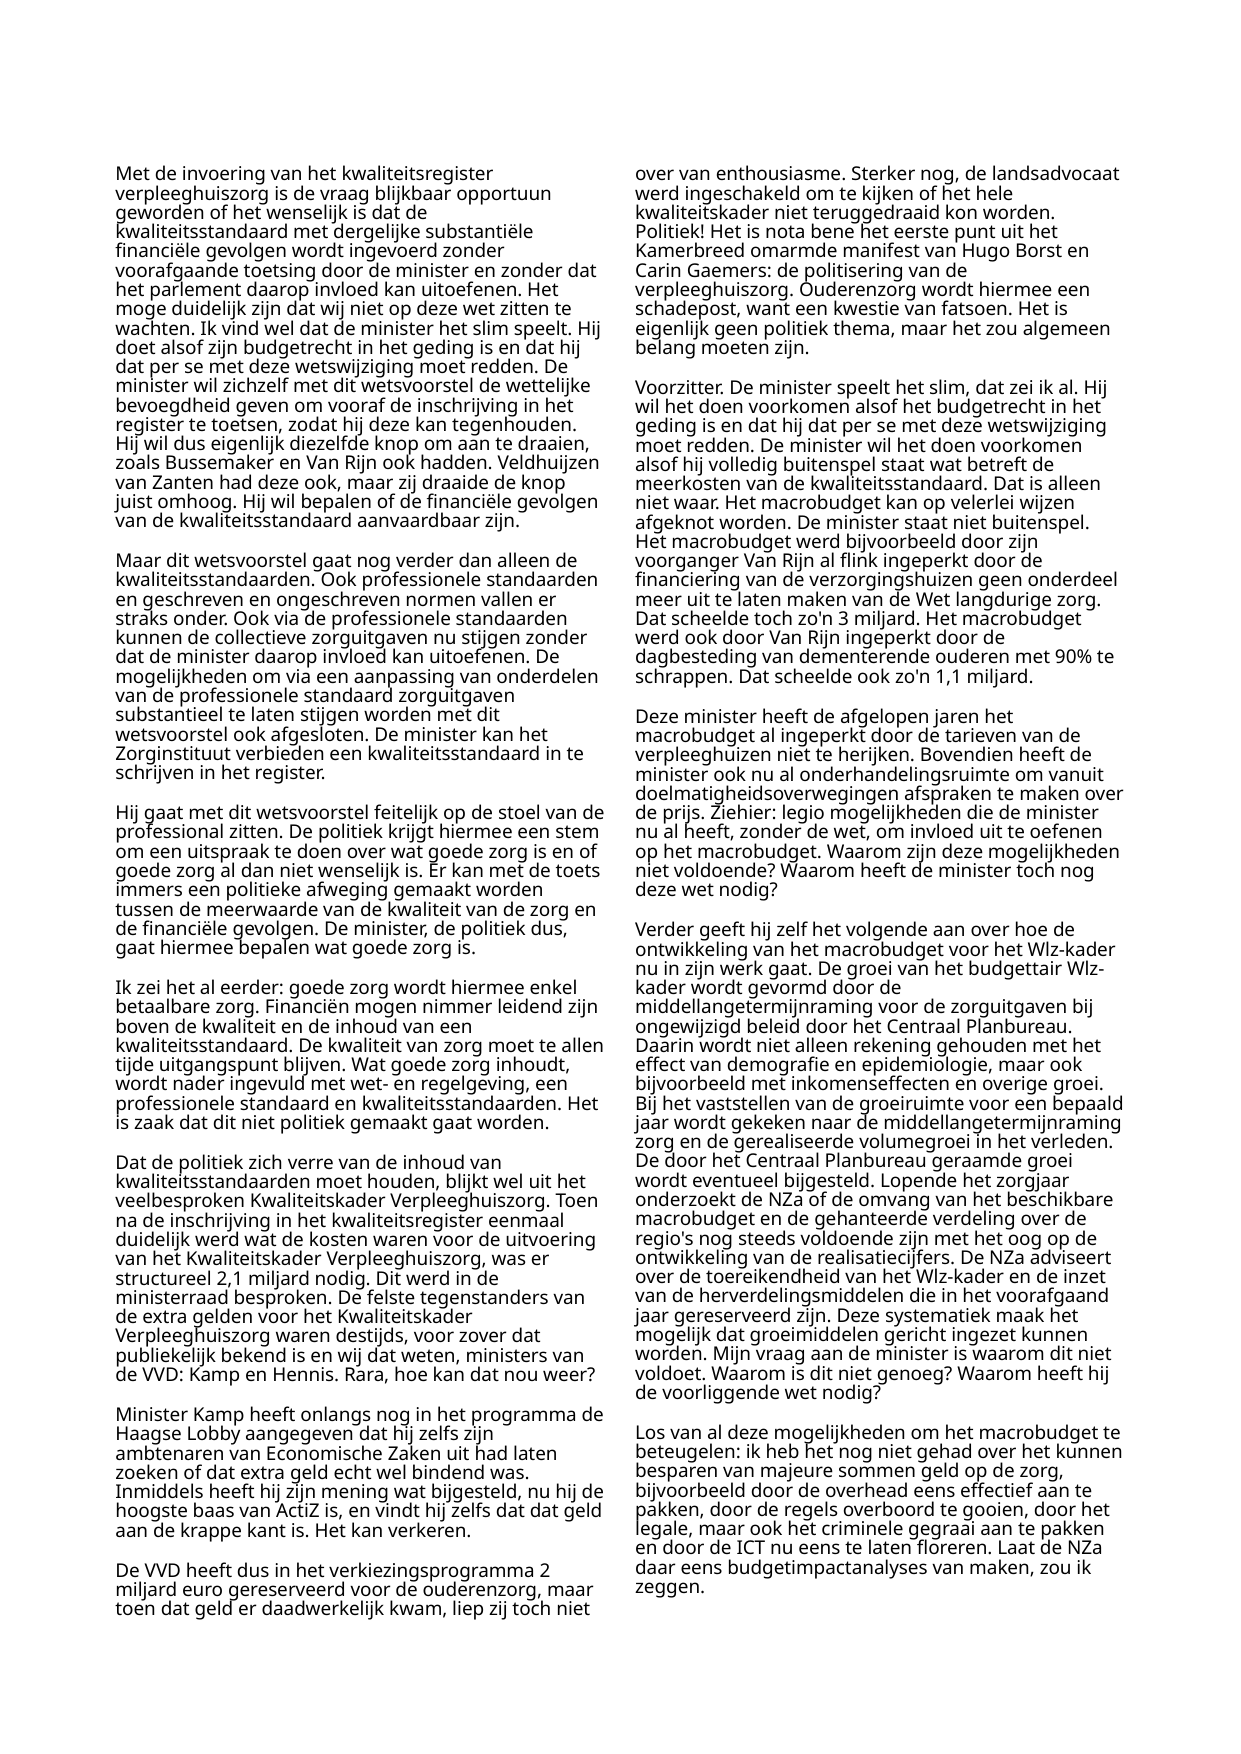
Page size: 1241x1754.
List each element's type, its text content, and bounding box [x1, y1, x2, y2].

text Maar dit wetsvoorstel gaat nog verder dan alleen de kwaliteitsstandaarden. Ook professionele standaarden en geschreven en ongeschreven normen vallen er straks onder. Ook via de professionele standaarden kunnen de collectieve zorguitgaven nu stijgen zonder dat de minister daarop invloed kan uitoefenen. De mogelijkheden om via een aanpassing van onderdelen van de professionele standaard zorguitgaven substantieel te laten stijgen worden met dit wetsvoorstel ook afgesloten. De minister kan het Zorginstituut verbieden een kwaliteitsstandaard in te schrijven in het register. [115, 552, 605, 783]
text Minister Kamp heeft onlangs nog in het programma de Haagse Lobby aangegeven dat hij zelfs zijn ambtenaren van Economische Zaken uit had laten zoeken of dat extra geld echt wel bindend was. Inmiddels heeft hij zijn mening wat bijgesteld, nu hij de hoogste baas van ActiZ is, en vindt hij zelfs dat dat geld aan de krappe kant is. Het kan verkeren. [115, 1406, 605, 1541]
text over van enthousiasme. Sterker nog, de landsadvocaat werd ingeschakeld om te kijken of het hele kwaliteitskader niet teruggedraaid kon worden. Politiek! Het is nota bene het eerste punt uit het Kamerbreed omarmde manifest van Hugo Borst en Carin Gaemers: de politisering van de verpleeghuiszorg. Ouderenzorg wordt hiermee een schadepost, want een kwestie van fatsoen. Het is eigenlijk geen politiek thema, maar het zou algemeen belang moeten zijn. [635, 165, 1125, 358]
text Ik zei het al eerder: goede zorg wordt hiermee enkel betaalbare zorg. Financiën mogen nimmer leidend zijn boven de kwaliteit en de inhoud van een kwaliteitsstandaard. De kwaliteit van zorg moet te allen tijde uitgangspunt blijven. Wat goede zorg inhoudt, wordt nader ingevuld met wet- en regelgeving, een professionele standaard en kwaliteitsstandaarden. Het is zaak dat dit niet politiek gemaakt gaat worden. [115, 979, 605, 1133]
text Hij gaat met dit wetsvoorstel feitelijk op de stoel van de professional zitten. De politiek krijgt hiermee een stem om een uitspraak te doen over wat goede zorg is en of goede zorg al dan niet wenselijk is. Er kan met de toets immers een politieke afweging gemaakt worden tussen de meerwaarde van de kwaliteit van de zorg en de financiële gevolgen. De minister, de politiek dus, gaat hiermee bepalen wat goede zorg is. [115, 804, 605, 958]
text Deze minister heeft de afgelopen jaren het macrobudget al ingeperkt door de tarieven van de verpleeghuizen niet te herijken. Bovendien heeft de minister ook nu al onderhandelingsruimte om vanuit doelmatigheidsoverwegingen afspraken te maken over de prijs. Ziehier: legio mogelijkheden die de minister nu al heeft, zonder de wet, om invloed uit te oefenen op het macrobudget. Waarom zijn deze mogelijkheden niet voldoende? Waarom heeft de minister toch nog deze wet nodig? [635, 708, 1125, 901]
text Los van al deze mogelijkheden om het macrobudget te beteugelen: ik heb het nog niet gehad over het kunnen besparen van majeure sommen geld op de zorg, bijvoorbeeld door de overhead eens effectief aan te pakken, door de regels overboord te gooien, door het legale, maar ook het criminele gegraai aan te pakken en door de ICT nu eens te laten floreren. Laat de NZa daar eens budgetimpactanalyses van maken, zou ik zeggen. [635, 1424, 1125, 1597]
text Dat de politiek zich verre van de inhoud van kwaliteitsstandaarden moet houden, blijkt wel uit het veelbesproken Kwaliteitskader Verpleeghuiszorg. Toen na de inschrijving in het kwaliteitsregister eenmaal duidelijk werd wat de kosten waren voor de uitvoering van het Kwaliteitskader Verpleeghuiszorg, was er structureel 2,1 miljard nodig. Dit werd in de ministerraad besproken. De felste tegenstanders van de extra gelden voor het Kwaliteitskader Verpleeghuiszorg waren destijds, voor zover dat publiekelijk bekend is en wij dat weten, ministers van de VVD: Kamp en Hennis. Rara, hoe kan dat nou weer? [115, 1154, 605, 1385]
text Verder geeft hij zelf het volgende aan over hoe de ontwikkeling van het macrobudget voor het Wlz-kader nu in zijn werk gaat. De groei van het budgettair Wlz-kader wordt gevormd door de middellangetermijnraming voor de zorguitgaven bij ongewijzigd beleid door het Centraal Planbureau. Daarin wordt niet alleen rekening gehouden met het effect van demografie en epidemiologie, maar ook bijvoorbeeld met inkomenseffecten en overige groei. Bij het vaststellen van de groeiruimte voor een bepaald jaar wordt gekeken naar de middellangetermijnraming zorg en de gerealiseerde volumegroei in het verleden. De door het Centraal Planbureau geraamde groei wordt eventueel bijgesteld. Lopende het zorgjaar onderzoekt de NZa of de omvang van het beschikbare macrobudget en de gehanteerde verdeling over de regio's nog steeds voldoende zijn met het oog op de ontwikkeling van de realisatiecijfers. De NZa adviseert over de toereikendheid van het Wlz-kader en de inzet van de herverdelingsmiddelen die in het voorafgaand jaar gereserveerd zijn. Deze systematiek maak het mogelijk dat groeimiddelen gericht ingezet kunnen worden. Mijn vraag aan de minister is waarom dit niet voldoet. Waarom is dit niet genoeg? Waarom heeft hij de voorliggende wet nodig? [635, 921, 1125, 1403]
text Voorzitter. De minister speelt het slim, dat zei ik al. Hij wil het doen voorkomen alsof het budgetrecht in het geding is en dat hij dat per se met deze wetswijziging moet redden. De minister wil het doen voorkomen alsof hij volledig buitenspel staat wat betreft de meerkosten van de kwaliteitsstandaard. Dat is alleen niet waar. Het macrobudget kan op velerlei wijzen afgeknot worden. De minister staat niet buitenspel. Het macrobudget werd bijvoorbeeld door zijn voorganger Van Rijn al flink ingeperkt door de financiering van de verzorgingshuizen geen onderdeel meer uit te laten maken van de Wet langdurige zorg. Dat scheelde toch zo'n 3 miljard. Het macrobudget werd ook door Van Rijn ingeperkt door de dagbesteding van dementerende ouderen met 90% te schrappen. Dat scheelde ook zo'n 1,1 miljard. [635, 379, 1125, 687]
text Met de invoering van het kwaliteitsregister verpleeghuiszorg is de vraag blijkbaar opportuun geworden of het wenselijk is dat de kwaliteitsstandaard met dergelijke substantiële financiële gevolgen wordt ingevoerd zonder voorafgaande toetsing door de minister en zonder dat het parlement daarop invloed kan uitoefenen. Het moge duidelijk zijn dat wij niet op deze wet zitten te wachten. Ik vind wel dat de minister het slim speelt. Hij doet alsof zijn budgetrecht in het geding is en dat hij dat per se met deze wetswijziging moet redden. De minister wil zichzelf met dit wetsvoorstel de wettelijke bevoegdheid geven om vooraf de inschrijving in het register te toetsen, zodat hij deze kan tegenhouden. Hij wil dus eigenlijk diezelfde knop om aan te draaien, zoals Bussemaker en Van Rijn ook hadden. Veldhuijzen van Zanten had deze ook, maar zij draaide de knop juist omhoog. Hij wil bepalen of de financiële gevolgen van de kwaliteitsstandaard aanvaardbaar zijn. [115, 165, 605, 531]
text De VVD heeft dus in het verkiezingsprogramma 2 miljard euro gereserveerd voor de ouderenzorg, maar toen dat geld er daadwerkelijk kwam, liep zij toch niet [115, 1562, 605, 1619]
